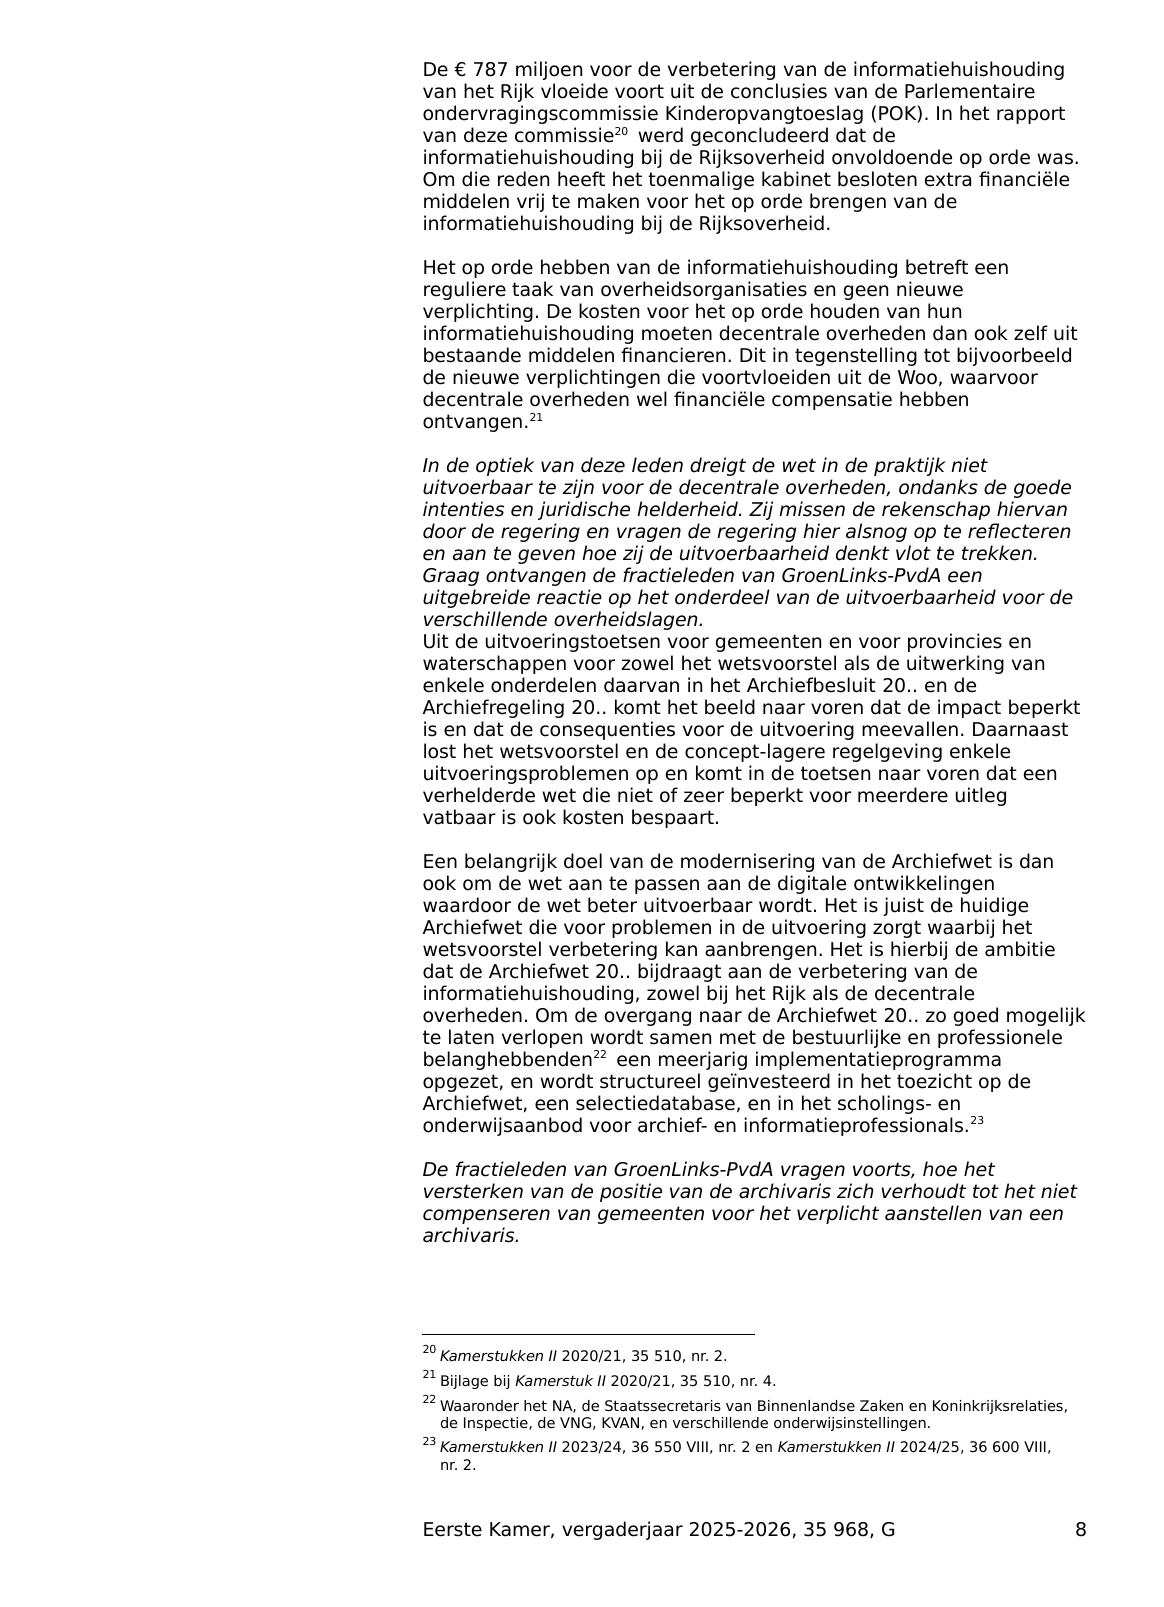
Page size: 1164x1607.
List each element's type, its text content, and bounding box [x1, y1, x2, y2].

text De € 787 miljoen voor de verbetering van de informatiehuishouding van het Rijk vloeide voort uit de conclusies van de Parlementaire ondervragingscommissie Kinderopvangtoeslag (POK). In het rapport van deze commissie werd geconcludeerd dat de informatiehuishouding bij de Rijksoverheid onvoldoende op orde was. Om die reden heeft het toenmalige kabinet besloten extra financiële middelen vrij te maken voor het op orde brengen van de informatiehuishouding bij de Rijksoverheid. [422, 59, 1087, 235]
text Het op orde hebben van de informatiehuishouding betreft een reguliere taak van overheidsorganisaties en geen nieuwe verplichting. De kosten voor het op orde houden van hun informatiehuishouding moeten decentrale overheden dan ook zelf uit bestaande middelen financieren. Dit in tegenstelling tot bijvoorbeeld de nieuwe verplichtingen die voortvloeiden uit de Woo, waarvoor decentrale overheden wel financiële compensatie hebben ontvangen. [422, 257, 1087, 433]
text In de optiek van deze leden dreigt de wet in de praktijk niet uitvoerbaar te zijn voor de decentrale overheden, ondanks de goede intenties en juridische helderheid. Zij missen de rekenschap hiervan door de regering en vragen de regering hier alsnog op te reflecteren en aan te geven hoe zij de uitvoerbaarheid denkt vlot te trekken. Graag ontvangen de fractieleden van GroenLinks-PvdA een uitgebreide reactie op het onderdeel van de uitvoerbaarheid voor de verschillende overheidslagen. [422, 455, 1087, 631]
text De fractieleden van GroenLinks-PvdA vragen voorts, hoe het versterken van de positie van de archivaris zich verhoudt tot het niet compenseren van gemeenten voor het verplicht aanstellen van een archivaris. [422, 1159, 1087, 1247]
text Uit de uitvoeringstoetsen voor gemeenten en voor provincies en waterschappen voor zowel het wetsvoorstel als de uitwerking van enkele onderdelen daarvan in het Archiefbesluit 20.. en de Archiefregeling 20.. komt het beeld naar voren dat de impact beperkt is en dat de consequenties voor de uitvoering meevallen. Daarnaast lost het wetsvoorstel en de concept-lagere regelgeving enkele uitvoeringsproblemen op en komt in de toetsen naar voren dat een verhelderde wet die niet of zeer beperkt voor meerdere uitleg vatbaar is ook kosten bespaart. [422, 631, 1087, 829]
text Kamerstukken II 2020/21, 35 510, nr. 2. [422, 1343, 1087, 1366]
text Kamerstukken II 2023/24, 36 550 VIII, nr. 2 en Kamerstukken II 2024/25, 36 600 VIII, nr. 2. [422, 1435, 1087, 1474]
text Een belangrijk doel van de modernisering van de Archiefwet is dan ook om de wet aan te passen aan de digitale ontwikkelingen waardoor de wet beter uitvoerbaar wordt. Het is juist de huidige Archiefwet die voor problemen in de uitvoering zorgt waarbij het wetsvoorstel verbetering kan aanbrengen. Het is hierbij de ambitie dat de Archiefwet 20.. bijdraagt aan de verbetering van de informatiehuishouding, zowel bij het Rijk als de decentrale overheden. Om de overgang naar de Archiefwet 20.. zo goed mogelijk te laten verlopen wordt samen met de bestuurlijke en professionele belanghebbenden een meerjarig implementatieprogramma opgezet, en wordt structureel geïnvesteerd in het toezicht op de Archiefwet, een selectiedatabase, en in het scholings- en onderwijsaanbod voor archief- en informatieprofessionals. [422, 851, 1087, 1137]
text Waaronder het NA, de Staatssecretaris van Binnenlandse Zaken en Koninkrijksrelaties, de Inspectie, de VNG, KVAN, en verschillende onderwijsinstellingen. [422, 1393, 1087, 1432]
text Bijlage bij Kamerstuk II 2020/21, 35 510, nr. 4. [422, 1368, 1087, 1391]
